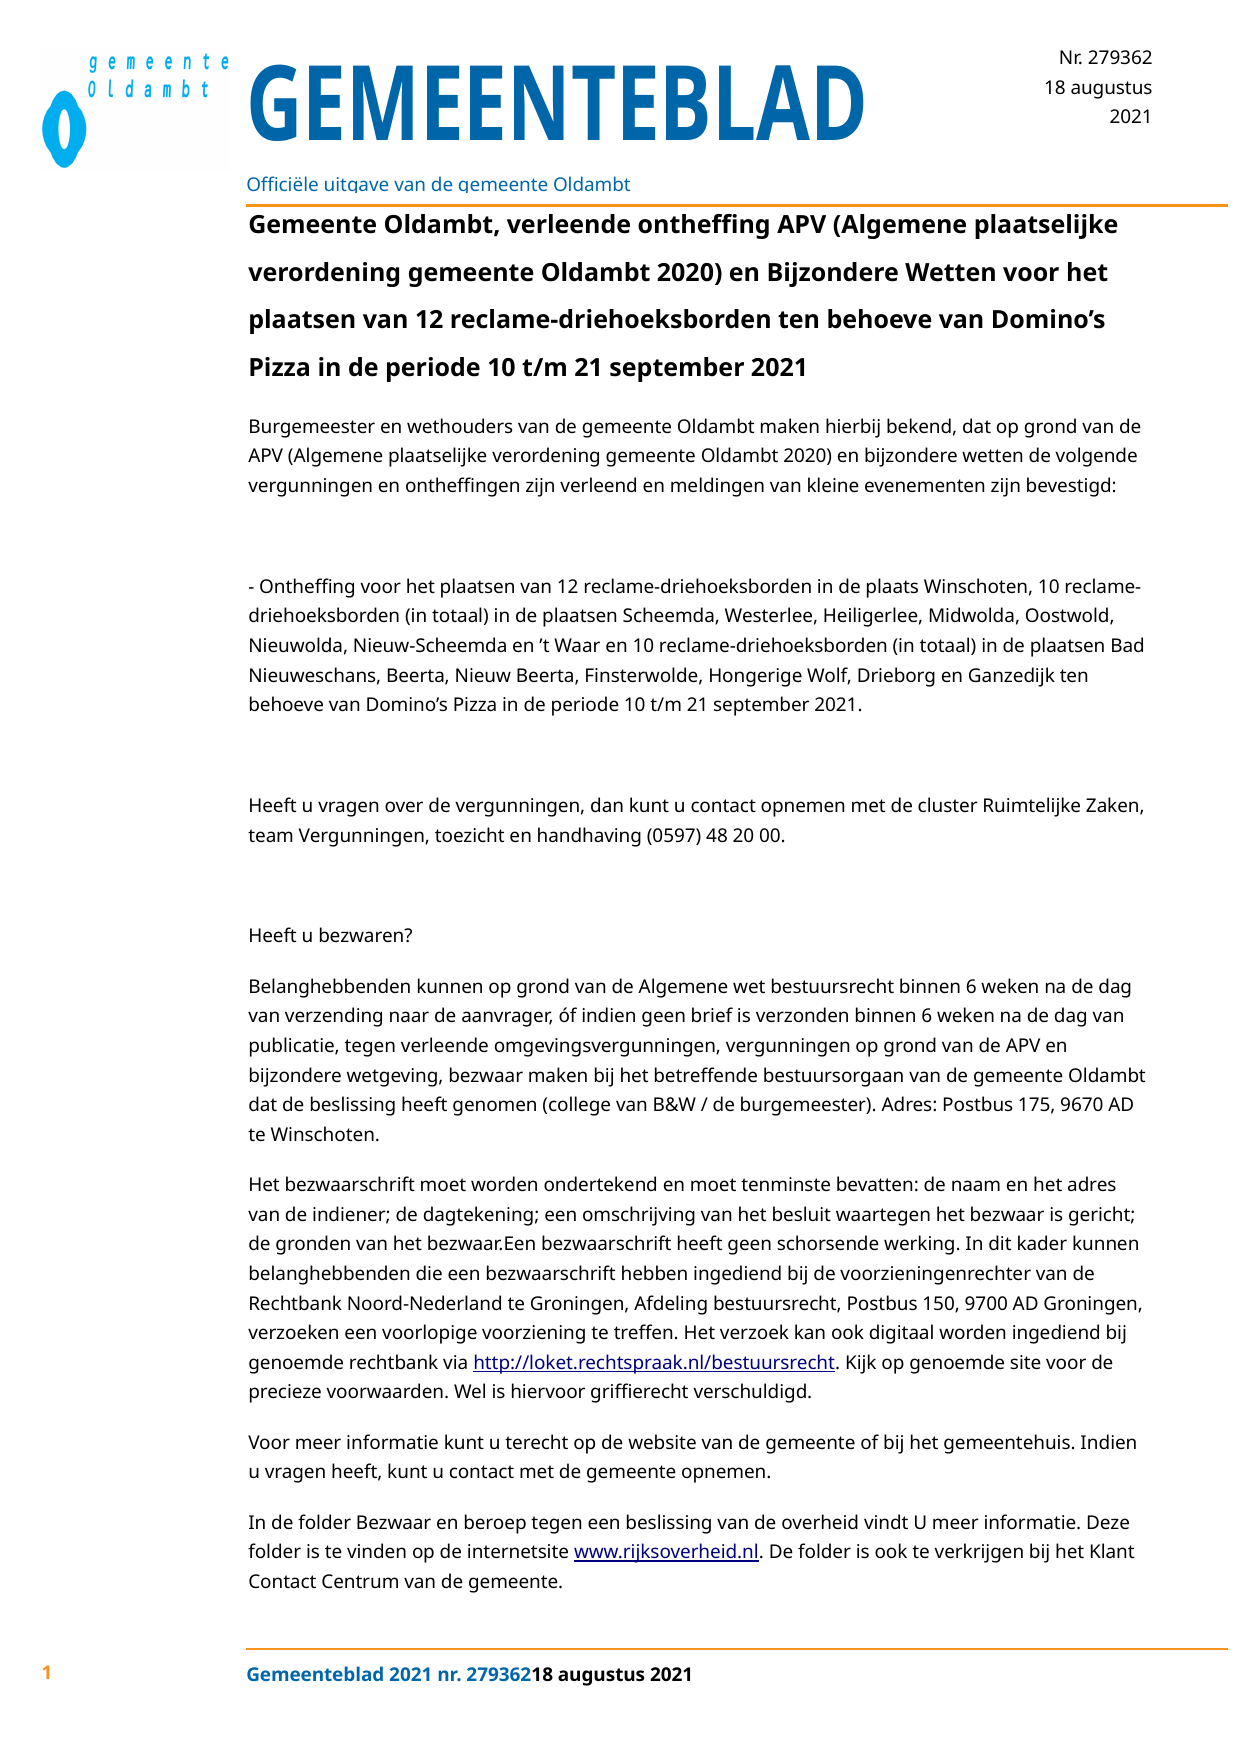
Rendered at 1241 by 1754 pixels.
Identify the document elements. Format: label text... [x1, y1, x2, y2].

text Heeft u vragen over de vergunningen, dan kunt u contact opnemen met de cluster Ruimtelijke Zaken, team Vergunningen, toezicht en handhaving (0597) 48 20 00. [248, 792, 1152, 848]
text Voor meer informatie kunt u terecht op de website van de gemeente of bij het gemeentehuis. Indien u vragen heeft, kunt u contact met de gemeente opnemen. [248, 1429, 1152, 1484]
text Heeft u bezwaren? [248, 923, 1152, 948]
text Gemeente Oldambt, verleende ontheffing APV (Algemene plaatselijke verordening gemeente Oldambt 2020) en Bijzondere Wetten voor het plaatsen van 12 reclame-driehoeksborden ten behoeve van Domino’s Pizza in de periode 10 t/m 21 september 2021 [248, 207, 1152, 384]
text Belanghebbenden kunnen op grond van de Algemene wet bestuursrecht binnen 6 weken na de dag van verzending naar de aanvrager, óf indien geen brief is verzonden binnen 6 weken na de dag van publicatie, tegen verleende omgevingsvergunningen, vergunningen op grond van de APV en bijzondere wetgeving, bezwaar maken bij het betreffende bestuursorgaan van de gemeente Oldambt dat de beslissing heeft genomen (college van B&W / de burgemeester). Adres: Postbus 175, 9670 AD te Winschoten. [248, 973, 1152, 1147]
text Burgemeester en wethouders van de gemeente Oldambt maken hierbij bekend, dat op grond van de APV (Algemene plaatselijke verordening gemeente Oldambt 2020) en bijzondere wetten de volgende vergunningen en ontheffingen zijn verleend en meldingen van kleine evenementen zijn bevestigd: [248, 413, 1152, 498]
picture [41, 47, 231, 172]
text - Ontheffing voor het plaatsen van 12 reclame-driehoeksborden in de plaats Winschoten, 10 reclame-driehoeksborden (in totaal) in de plaatsen Scheemda, Westerlee, Heiligerlee, Midwolda, Oostwold, Nieuwolda, Nieuw-Scheemda en ’t Waar en 10 reclame-driehoeksborden (in totaal) in de plaatsen Bad Nieuweschans, Beerta, Nieuw Beerta, Finsterwolde, Hongerige Wolf, Drieborg en Ganzedijk ten behoeve van Domino’s Pizza in de periode 10 t/m 21 september 2021. [248, 573, 1152, 717]
text In de folder Bezwaar en beroep tegen een beslissing van de overheid vindt U meer informatie. Deze folder is te vinden op de internetsite www.rijksoverheid.nl. De folder is ook te verkrijgen bij het Klant Contact Centrum van de gemeente. [248, 1509, 1152, 1594]
text Het bezwaarschrift moet worden ondertekend en moet tenminste bevatten: de naam en het adres van de indiener; de dagtekening; een omschrijving van het besluit waartegen het bezwaar is gericht; de gronden van het bezwaar.Een bezwaarschrift heeft geen schorsende werking. In dit kader kunnen belanghebbenden die een bezwaarschrift hebben ingediend bij de voorzieningenrechter van de Rechtbank Noord-Nederland te Groningen, Afdeling bestuursrecht, Postbus 150, 9700 AD Groningen, verzoeken een voorlopige voorziening te treffen. Het verzoek kan ook digitaal worden ingediend bij genoemde rechtbank via http://loket.rechtspraak.nl/bestuursrecht. Kijk op genoemde site voor de precieze voorwaarden. Wel is hiervoor griffierecht verschuldigd. [248, 1171, 1152, 1404]
